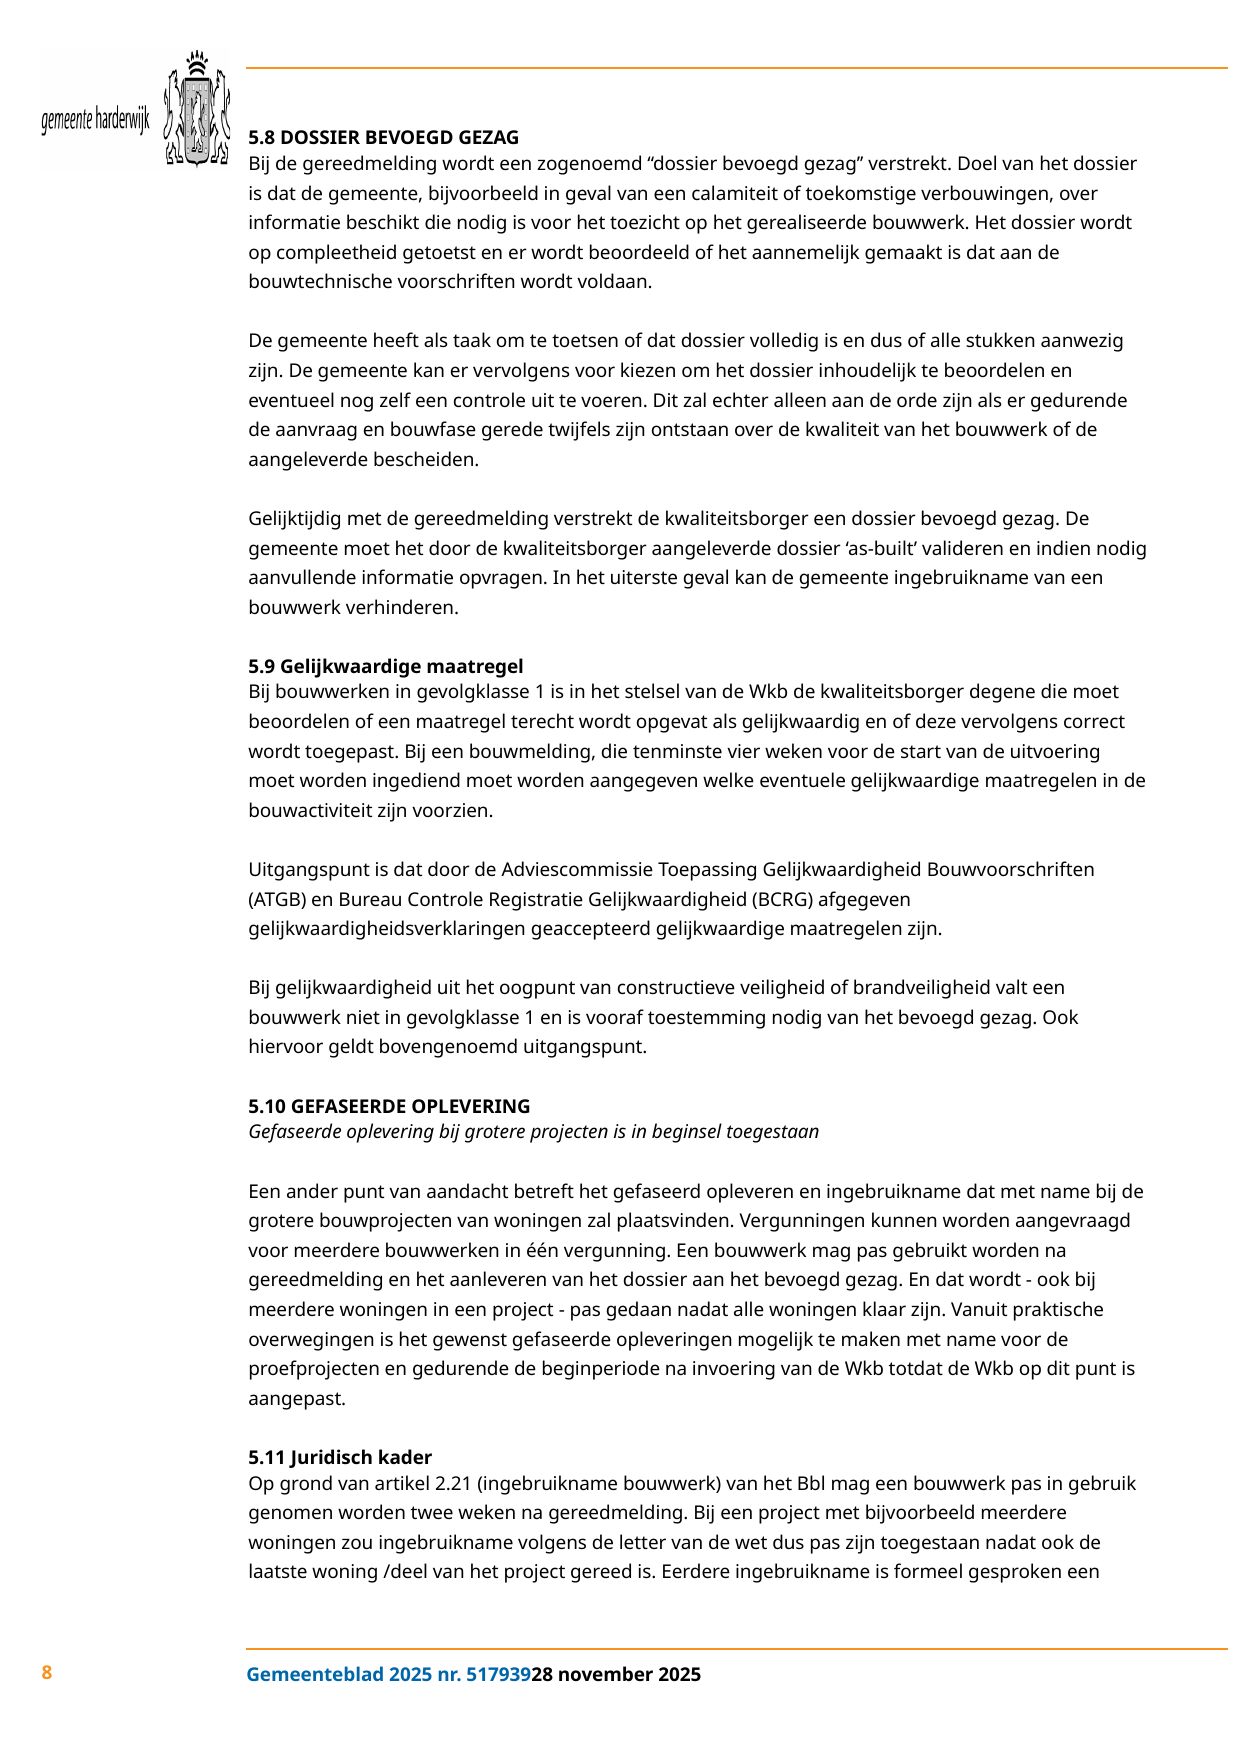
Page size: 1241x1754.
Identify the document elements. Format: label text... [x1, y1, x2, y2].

picture [41, 47, 231, 172]
text Een ander punt van aandacht betreft het gefaseerd opleveren en ingebruikname dat met name bij de grotere bouwprojecten van woningen zal plaatsvinden. Vergunningen kunnen worden aangevraagd voor meerdere bouwwerken in één vergunning. Een bouwwerk mag pas gebruikt worden na gereedmelding en het aanleveren van het dossier aan het bevoegd gezag. En dat wordt - ook bij meerdere woningen in een project - pas gedaan nadat alle woningen klaar zijn. Vanuit praktische overwegingen is het gewenst gefaseerde opleveringen mogelijk te maken met name voor de proefprojecten en gedurende de beginperiode na invoering van de Wkb totdat de Wkb op dit punt is aangepast. [248, 1178, 1152, 1411]
text Bij gelijkwaardigheid uit het oogpunt van constructieve veiligheid of brandveiligheid valt een bouwwerk niet in gevolgklasse 1 en is vooraf toestemming nodig van het bevoegd gezag. Ook hiervoor geldt bovengenoemd uitgangspunt. [248, 974, 1152, 1059]
text 5.8 DOSSIER BEVOEGD GEZAG [248, 124, 1152, 150]
text De gemeente heeft als taak om te toetsen of dat dossier volledig is en dus of alle stukken aanwezig zijn. De gemeente kan er vervolgens voor kiezen om het dossier inhoudelijk te beoordelen en eventueel nog zelf een controle uit te voeren. Dit zal echter alleen aan de orde zijn als er gedurende de aanvraag en bouwfase gerede twijfels zijn ontstaan over de kwaliteit van het bouwwerk of de aangeleverde bescheiden. [248, 328, 1152, 472]
text 5.9 Gelijkwaardige maatregel [248, 653, 1152, 679]
text 5.11 Juridisch kader [248, 1444, 1152, 1470]
text 5.10 GEFASEERDE OPLEVERING [248, 1093, 1152, 1119]
text Uitgangspunt is dat door de Adviescommissie Toepassing Gelijkwaardigheid Bouwvoorschriften (ATGB) en Bureau Controle Registratie Gelijkwaardigheid (BCRG) afgegeven gelijkwaardigheidsverklaringen geaccepteerd gelijkwaardige maatregelen zijn. [248, 856, 1152, 941]
text Op grond van artikel 2.21 (ingebruikname bouwwerk) van het Bbl mag een bouwwerk pas in gebruik genomen worden twee weken na gereedmelding. Bij een project met bijvoorbeeld meerdere woningen zou ingebruikname volgens de letter van de wet dus pas zijn toegestaan nadat ook de laatste woning /deel van het project gereed is. Eerdere ingebruikname is formeel gesproken een [248, 1470, 1152, 1584]
text Gefaseerde oplevering bij grotere projecten is in beginsel toegestaan [248, 1119, 1152, 1144]
text Bij bouwwerken in gevolgklasse 1 is in het stelsel van de Wkb de kwaliteitsborger degene die moet beoordelen of een maatregel terecht wordt opgevat als gelijkwaardig en of deze vervolgens correct wordt toegepast. Bij een bouwmelding, die tenminste vier weken voor de start van de uitvoering moet worden ingediend moet worden aangegeven welke eventuele gelijkwaardige maatregelen in de bouwactiviteit zijn voorzien. [248, 679, 1152, 823]
text Bij de gereedmelding wordt een zogenoemd “dossier bevoegd gezag’’ verstrekt. Doel van het dossier is dat de gemeente, bijvoorbeeld in geval van een calamiteit of toekomstige verbouwingen, over informatie beschikt die nodig is voor het toezicht op het gerealiseerde bouwwerk. Het dossier wordt op compleetheid getoetst en er wordt beoordeeld of het aannemelijk gemaakt is dat aan de bouwtechnische voorschriften wordt voldaan. [248, 150, 1152, 294]
text Gelijktijdig met de gereedmelding verstrekt de kwaliteitsborger een dossier bevoegd gezag. De gemeente moet het door de kwaliteitsborger aangeleverde dossier ‘as-built’ valideren en indien nodig aanvullende informatie opvragen. In het uiterste geval kan de gemeente ingebruikname van een bouwwerk verhinderen. [248, 505, 1152, 619]
